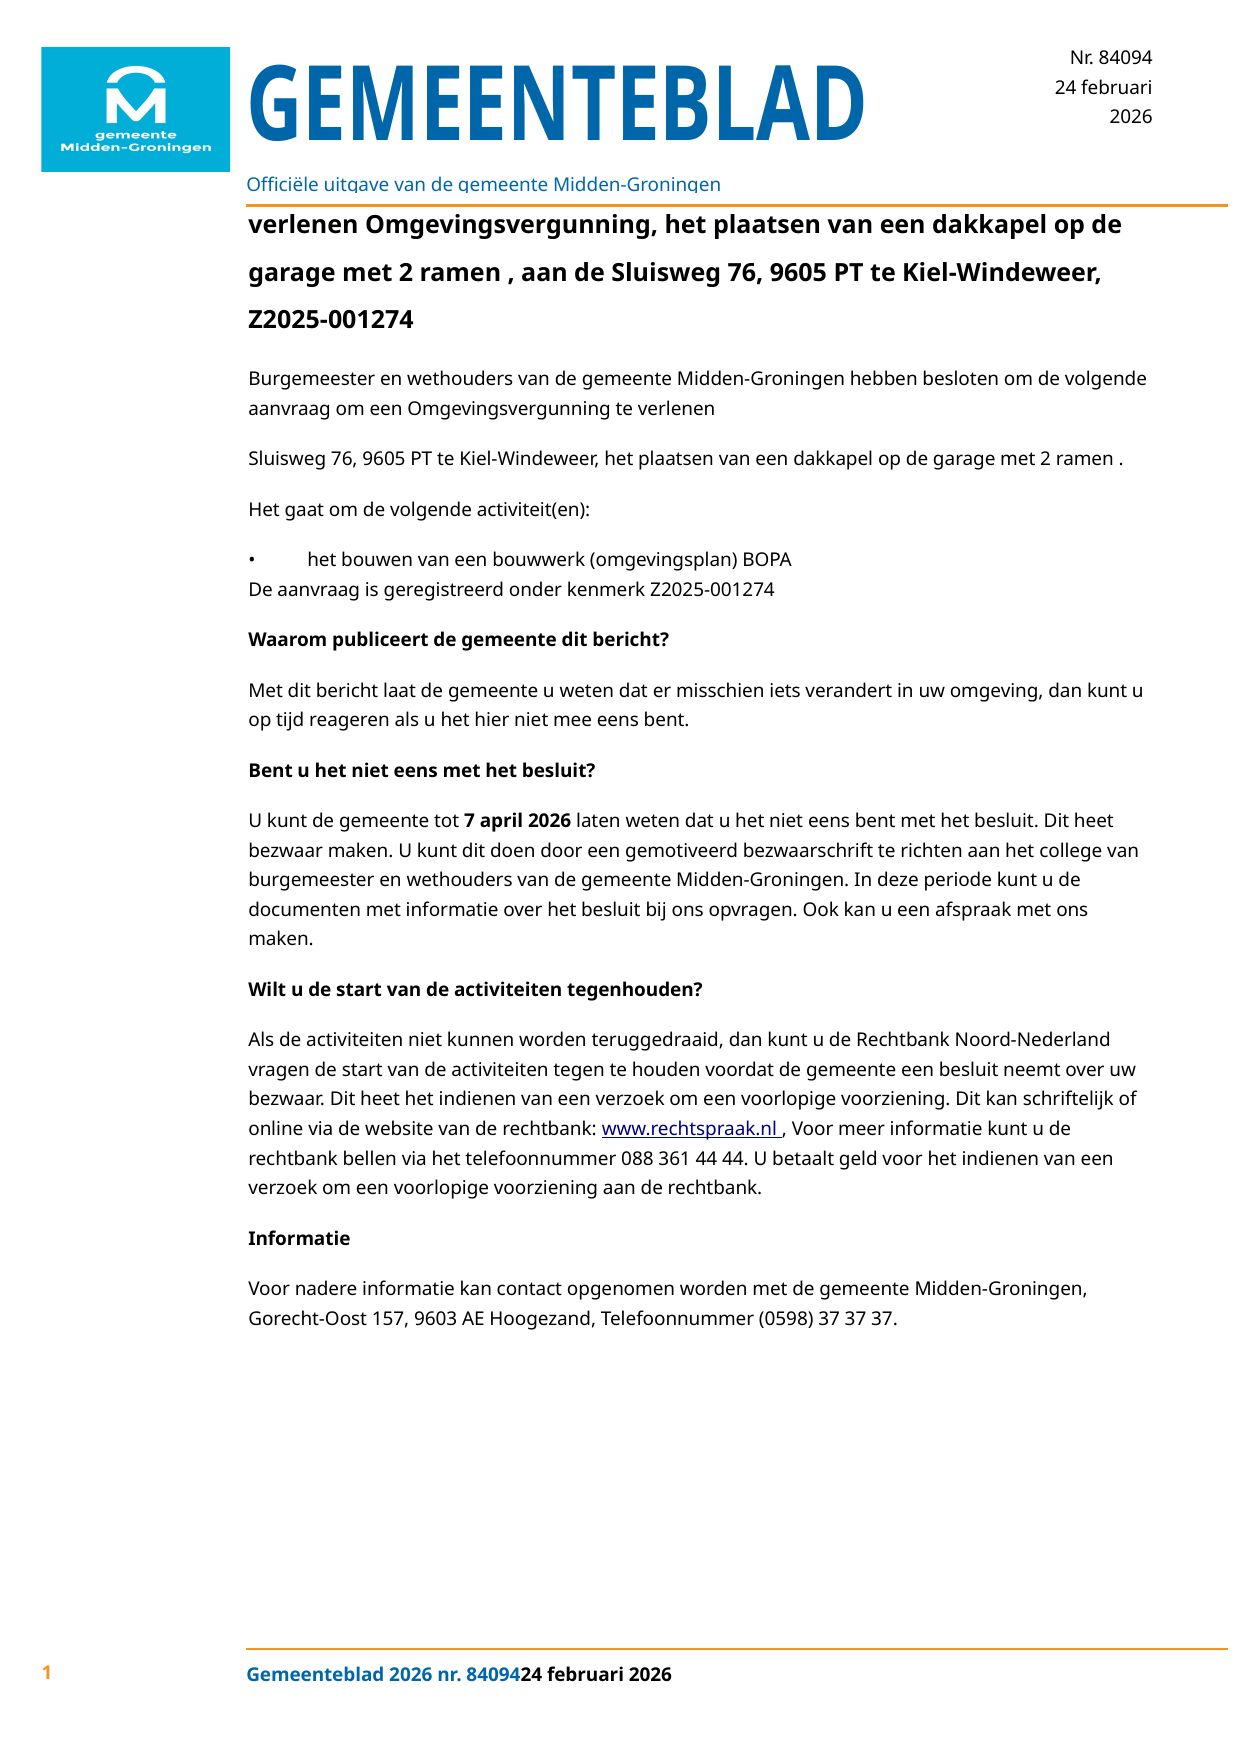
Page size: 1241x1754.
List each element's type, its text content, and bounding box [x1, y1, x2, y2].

text Voor nadere informatie kan contact opgenomen worden met de gemeente Midden-Groningen, Gorecht-Oost 157, 9603 AE Hoogezand, Telefoonnummer (0598) 37 37 37. [248, 1275, 1152, 1330]
text verlenen Omgevingsvergunning, het plaatsen van een dakkapel op de garage met 2 ramen , aan de Sluisweg 76, 9605 PT te Kiel-Windeweer, Z2025-001274 [248, 207, 1152, 336]
picture [184, 146, 190, 153]
picture [108, 66, 164, 82]
text Als de activiteiten niet kunnen worden teruggedraaid, dan kunt u de Rechtbank Noord-Nederland vragen de start van de activiteiten tegen te houden voordat de gemeente een besluit neemt over uw bezwaar. Dit heet het indienen van een verzoek om een voorlopige voorziening. Dit kan schriftelijk of online via de website van de rechtbank: www.rechtspraak.nl , Voor meer informatie kunt u de rechtbank bellen via het telefoonnummer 088 361 44 44. U betaalt geld voor het indienen van een verzoek om een voorlopige voorziening aan de rechtbank. [248, 1026, 1152, 1200]
text Burgemeester en wethouders van de gemeente Midden-Groningen hebben besloten om de volgende aanvraag om een Omgevingsvergunning te verlenen [248, 366, 1152, 421]
text Informatie [248, 1225, 1152, 1250]
text Het gaat om de volgende activiteit(en): [248, 496, 1152, 522]
picture [107, 89, 165, 122]
text Bent u het niet eens met het besluit? [248, 757, 1152, 782]
text De aanvraag is geregistreerd onder kenmerk Z2025-001274 [248, 576, 1152, 602]
text Sluisweg 76, 9605 PT te Kiel-Windeweer, het plaatsen van een dakkapel op de garage met 2 ramen . [248, 446, 1152, 471]
text Met dit bericht laat de gemeente u weten dat er misschien iets verandert in uw omgeving, dan kunt u op tijd reageren als u het hier niet mee eens bent. [248, 677, 1152, 732]
list het bouwen van een bouwwerk (omgevingsplan) BOPA [248, 546, 1152, 572]
text Waarom publiceert de gemeente dit bericht? [248, 626, 1152, 652]
text U kunt de gemeente tot 7 april 2026 laten weten dat u het niet eens bent met het besluit. Dit heet bezwaar maken. U kunt dit doen door een gemotiveerd bezwaarschrift te richten aan het college van burgemeester en wethouders van de gemeente Midden-Groningen. In deze periode kunt u de documenten met informatie over het besluit bij ons opvragen. Ook kan u een afspraak met ons maken. [248, 807, 1152, 951]
text Wilt u de start van de activiteiten tegenhouden? [248, 976, 1152, 1002]
